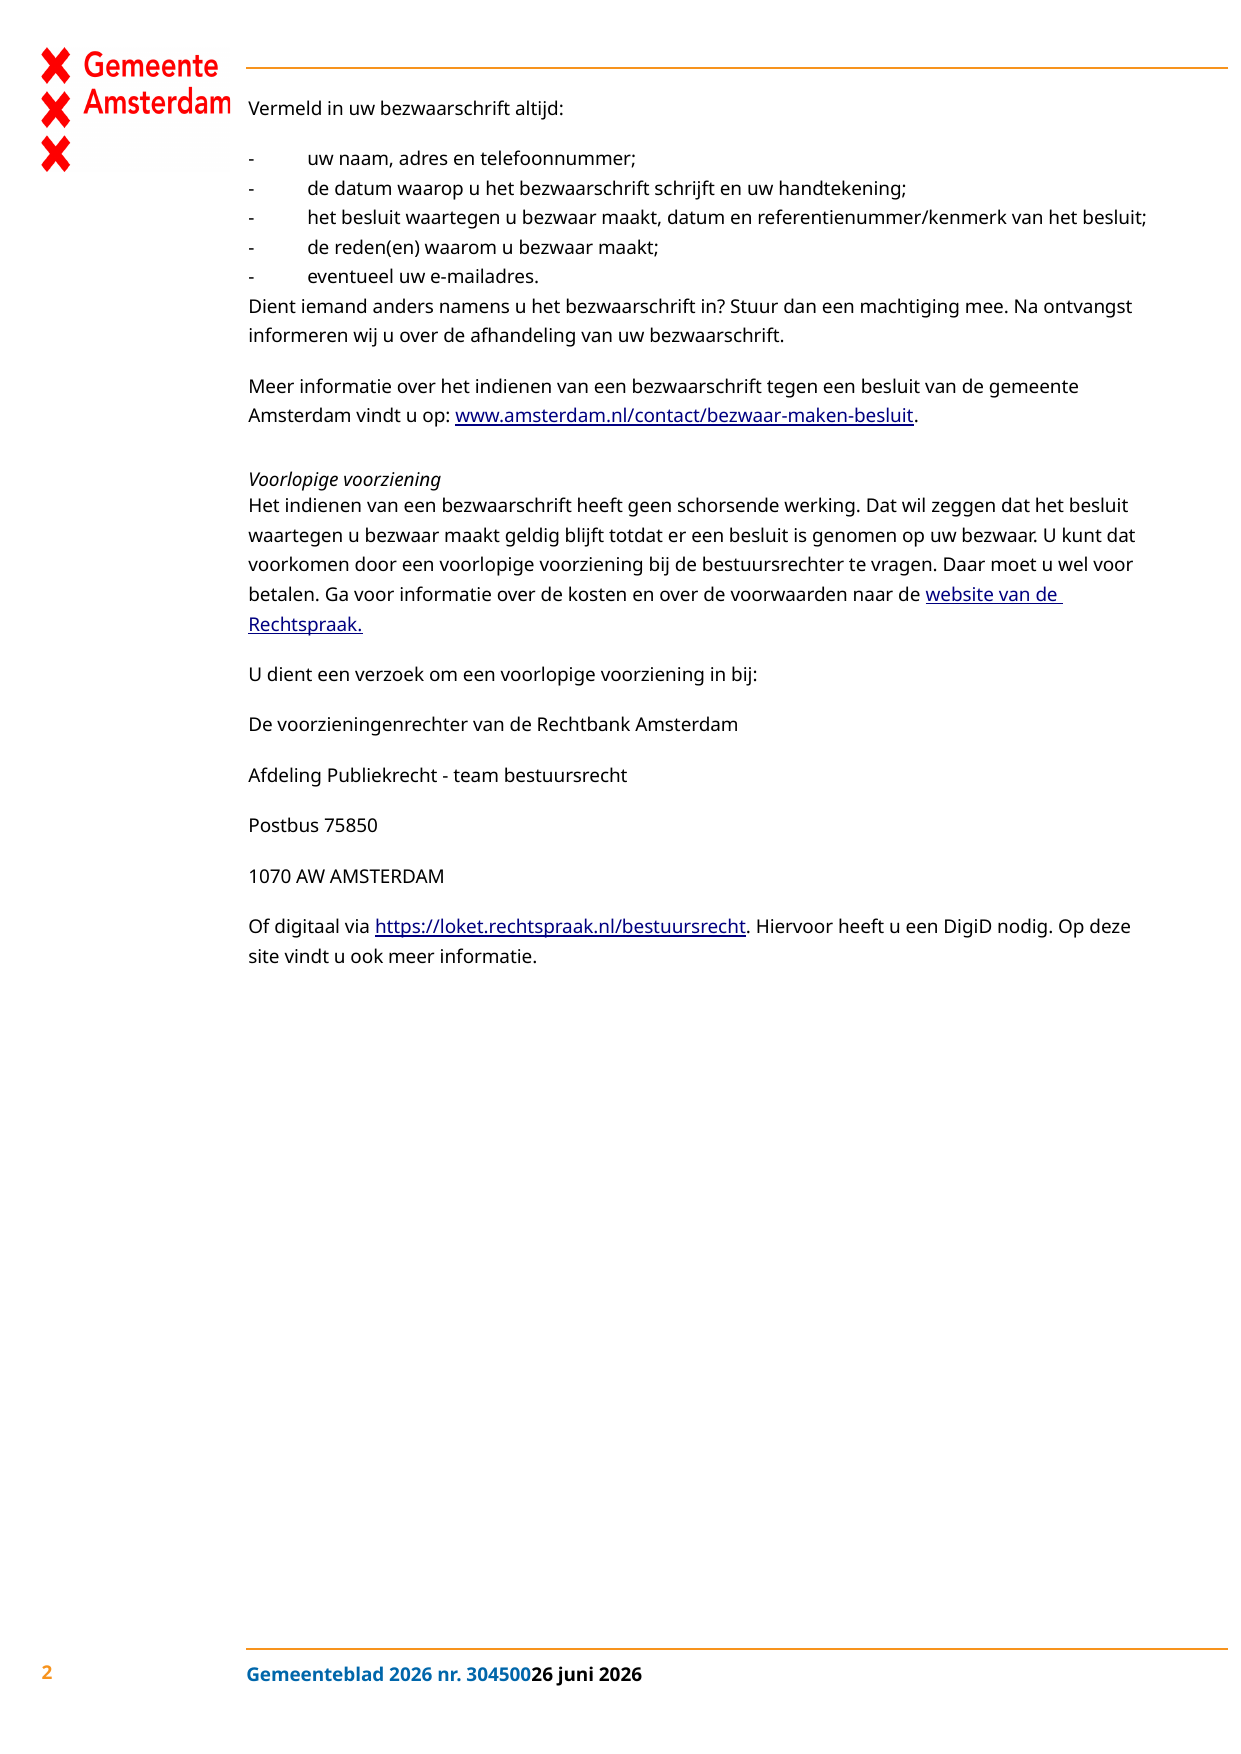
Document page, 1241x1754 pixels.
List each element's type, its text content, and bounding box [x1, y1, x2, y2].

list het besluit waartegen u bezwaar maakt, datum en referentienummer/kenmerk van het besluit; [248, 204, 1152, 230]
text Afdeling Publiekrecht - team bestuursrecht [248, 762, 1152, 788]
list de datum waarop u het bezwaarschrift schrijft en uw handtekening; [248, 175, 1152, 201]
list uw naam, adres en telefoonnummer; [248, 145, 1152, 171]
text U dient een verzoek om een voorlopige voorziening in bij: [248, 661, 1152, 687]
list de reden(en) waarom u bezwaar maakt; [248, 234, 1152, 260]
text Het indienen van een bezwaarschrift heeft geen schorsende werking. Dat wil zeggen dat het besluit waartegen u bezwaar maakt geldig blijft totdat er een besluit is genomen op uw bezwaar. U kunt dat voorkomen door een voorlopige voorziening bij de bestuursrechter te vragen. Daar moet u wel voor betalen. Ga voor informatie over de kosten en over de voorwaarden naar de website van de Rechtspraak. [248, 492, 1152, 636]
text De voorzieningenrechter van de Rechtbank Amsterdam [248, 712, 1152, 737]
picture [41, 47, 231, 172]
text Vermeld in uw bezwaarschrift altijd: [248, 95, 1152, 121]
text Postbus 75850 [248, 812, 1152, 838]
text Of digitaal via https://loket.rechtspraak.nl/bestuursrecht. Hiervoor heeft u een DigiD nodig. Op deze site vindt u ook meer informatie. [248, 913, 1152, 968]
text Meer informatie over het indienen van een bezwaarschrift tegen een besluit van de gemeente Amsterdam vindt u op: www.amsterdam.nl/contact/bezwaar-maken-besluit. [248, 373, 1152, 428]
text Voorlopige voorziening [248, 467, 1152, 492]
text Dient iemand anders namens u het bezwaarschrift in? Stuur dan een machtiging mee. Na ontvangst informeren wij u over de afhandeling van uw bezwaarschrift. [248, 293, 1152, 348]
text 1070 AW AMSTERDAM [248, 863, 1152, 888]
list eventueel uw e-mailadres. [248, 263, 1152, 289]
